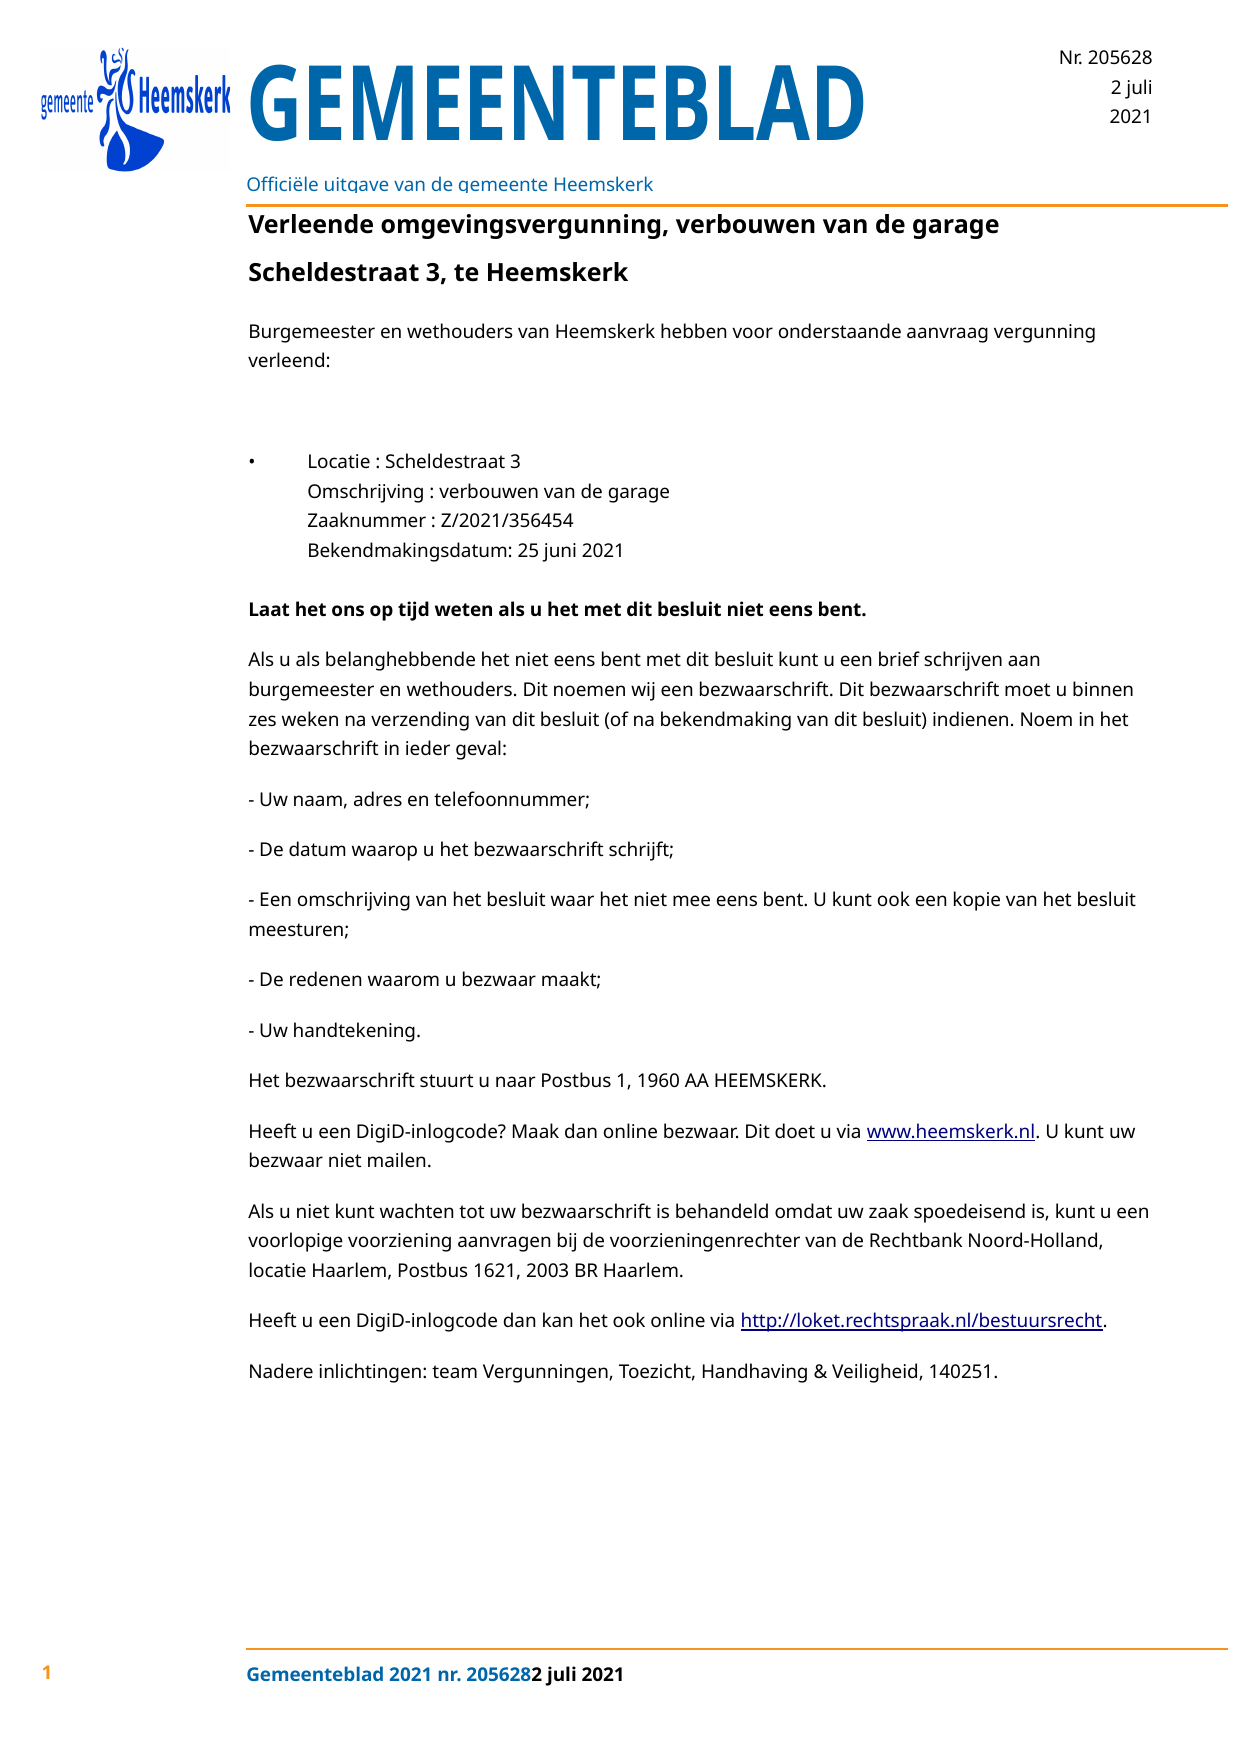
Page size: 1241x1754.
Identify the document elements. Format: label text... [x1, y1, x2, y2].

text Nadere inlichtingen: team Vergunningen, Toezicht, Handhaving & Veiligheid, 140251. [248, 1358, 1152, 1384]
text Burgemeester en wethouders van Heemskerk hebben voor onderstaande aanvraag vergunning verleend: [248, 318, 1152, 373]
text Het bezwaarschrift stuurt u naar Postbus 1, 1960 AA HEEMSKERK. [248, 1067, 1152, 1093]
picture [41, 47, 231, 172]
text - Uw naam, adres en telefoonnummer; [248, 786, 1152, 812]
text Heeft u een DigiD-inlogcode? Maak dan online bezwaar. Dit doet u via www.heemskerk.nl. U kunt uw bezwaar niet mailen. [248, 1118, 1152, 1173]
text Verleende omgevingsvergunning, verbouwen van de garage Scheldestraat 3, te Heemskerk [248, 207, 1152, 288]
text Heeft u een DigiD-inlogcode dan kan het ook online via http://loket.rechtspraak.nl/bestuursrecht. [248, 1307, 1152, 1333]
list Omschrijving : verbouwen van de garage [248, 478, 1152, 504]
text Als u als belanghebbende het niet eens bent met dit besluit kunt u een brief schrijven aan burgemeester en wethouders. Dit noemen wij een bezwaarschrift. Dit bezwaarschrift moet u binnen zes weken na verzending van dit besluit (of na bekendmaking van dit besluit) indienen. Noem in het bezwaarschrift in ieder geval: [248, 647, 1152, 761]
text - De datum waarop u het bezwaarschrift schrijft; [248, 836, 1152, 862]
text - Uw handtekening. [248, 1017, 1152, 1043]
list Zaaknummer : Z/2021/356454 [248, 507, 1152, 533]
text Als u niet kunt wachten tot uw bezwaarschrift is behandeld omdat uw zaak spoedeisend is, kunt u een voorlopige voorziening aanvragen bij de voorzieningenrechter van de Rechtbank Noord-Holland, locatie Haarlem, Postbus 1621, 2003 BR Haarlem. [248, 1198, 1152, 1283]
text Laat het ons op tijd weten als u het met dit besluit niet eens bent. [248, 596, 1152, 622]
text - Een omschrijving van het besluit waar het niet mee eens bent. U kunt ook een kopie van het besluit meesturen; [248, 887, 1152, 942]
list Locatie : Scheldestraat 3 [248, 448, 1152, 474]
list Bekendmakingsdatum: 25 juni 2021 [248, 537, 1152, 563]
text - De redenen waarom u bezwaar maakt; [248, 967, 1152, 992]
